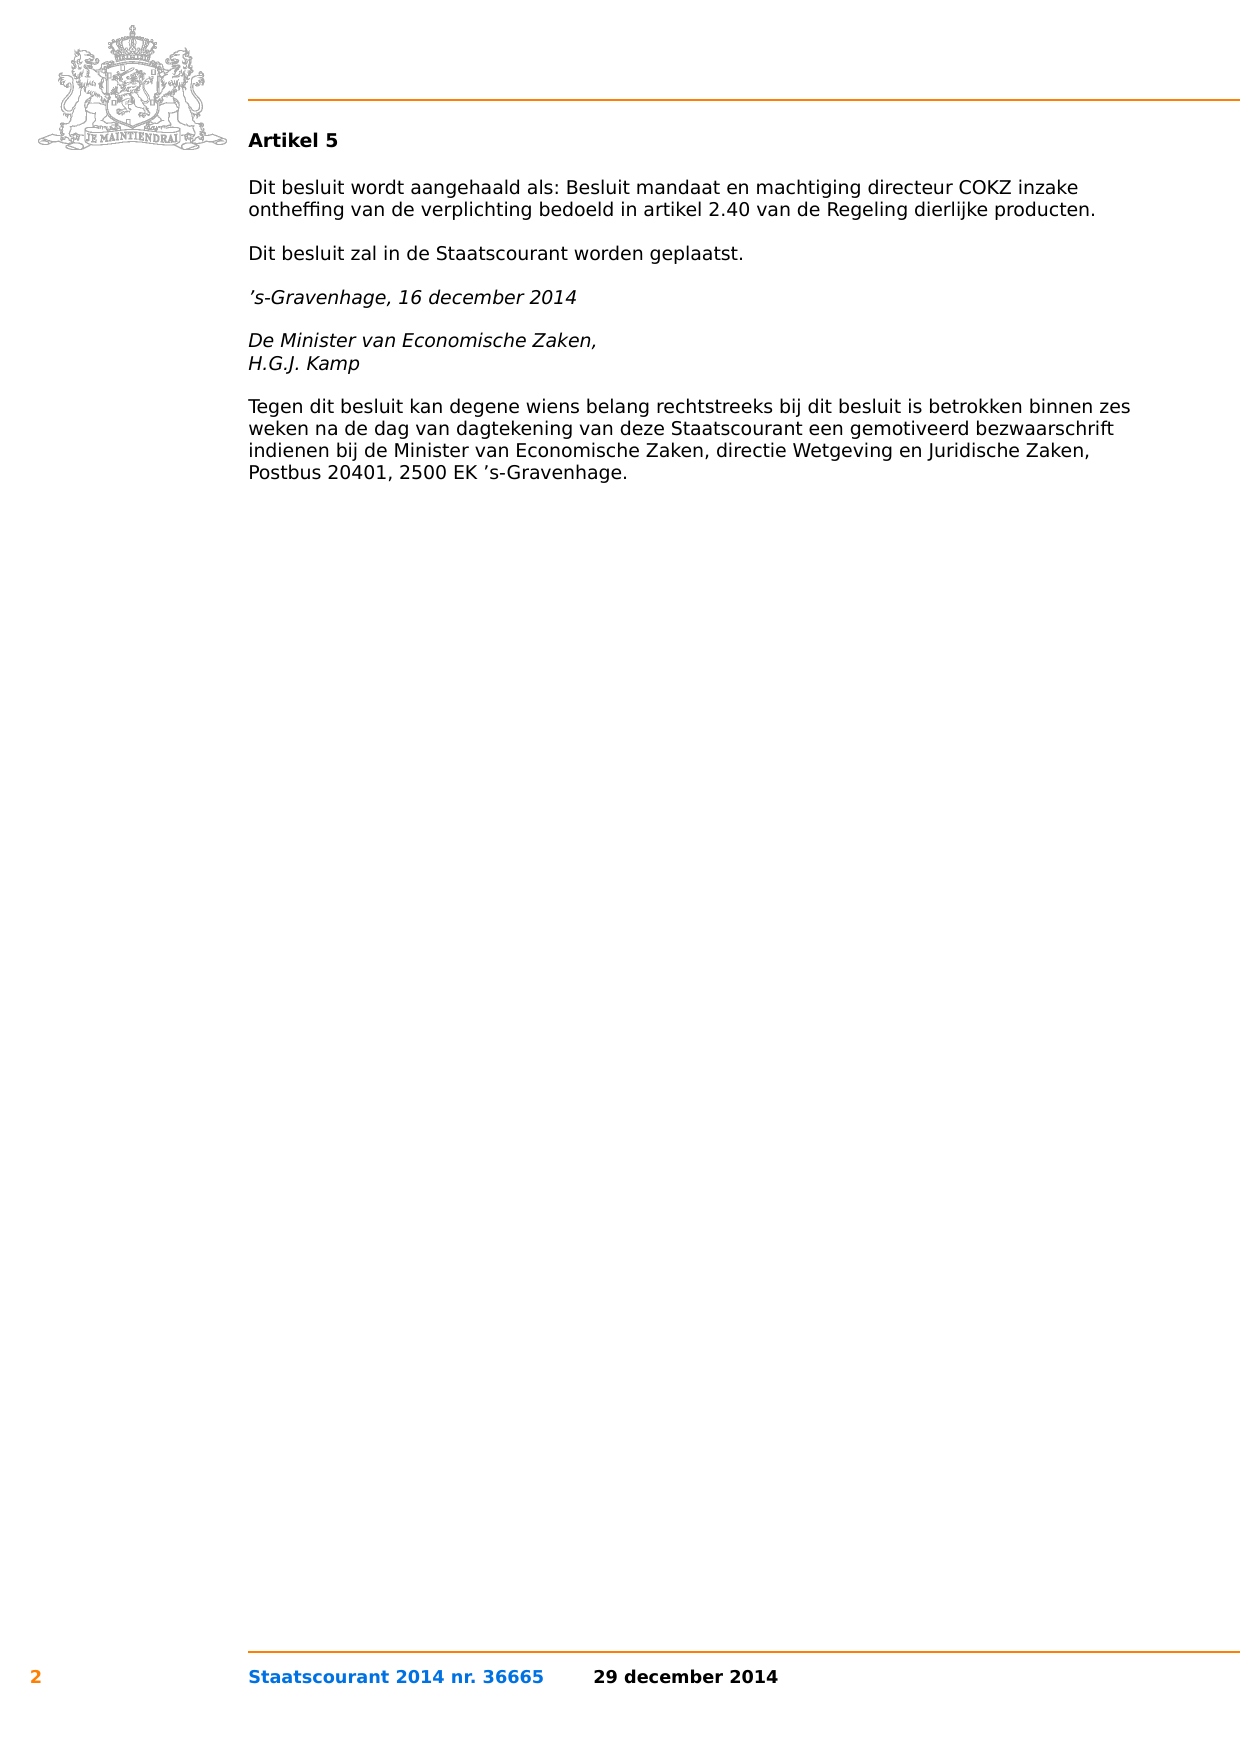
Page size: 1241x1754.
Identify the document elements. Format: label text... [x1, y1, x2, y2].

text ’s-Gravenhage, 16 december 2014 [248, 287, 1163, 308]
text De Minister van Economische Zaken, H.G.J. Kamp [248, 330, 1163, 374]
picture [38, 25, 227, 150]
subtitle Artikel 5 [248, 130, 1163, 152]
text Tegen dit besluit kan degene wiens belang rechtstreeks bij dit besluit is betrokken binnen zes weken na de dag van dagtekening van deze Staatscourant een gemotiveerd bezwaarschrift indienen bij de Minister van Economische Zaken, directie Wetgeving en Juridische Zaken, Postbus 20401, 2500 EK ’s-Gravenhage. [248, 396, 1163, 484]
text Dit besluit zal in de Staatscourant worden geplaatst. [248, 243, 1163, 265]
text Dit besluit wordt aangehaald als: Besluit mandaat en machtiging directeur COKZ inzake ontheffing van de verplichting bedoeld in artikel 2.40 van de Regeling dierlijke producten. [248, 177, 1163, 221]
